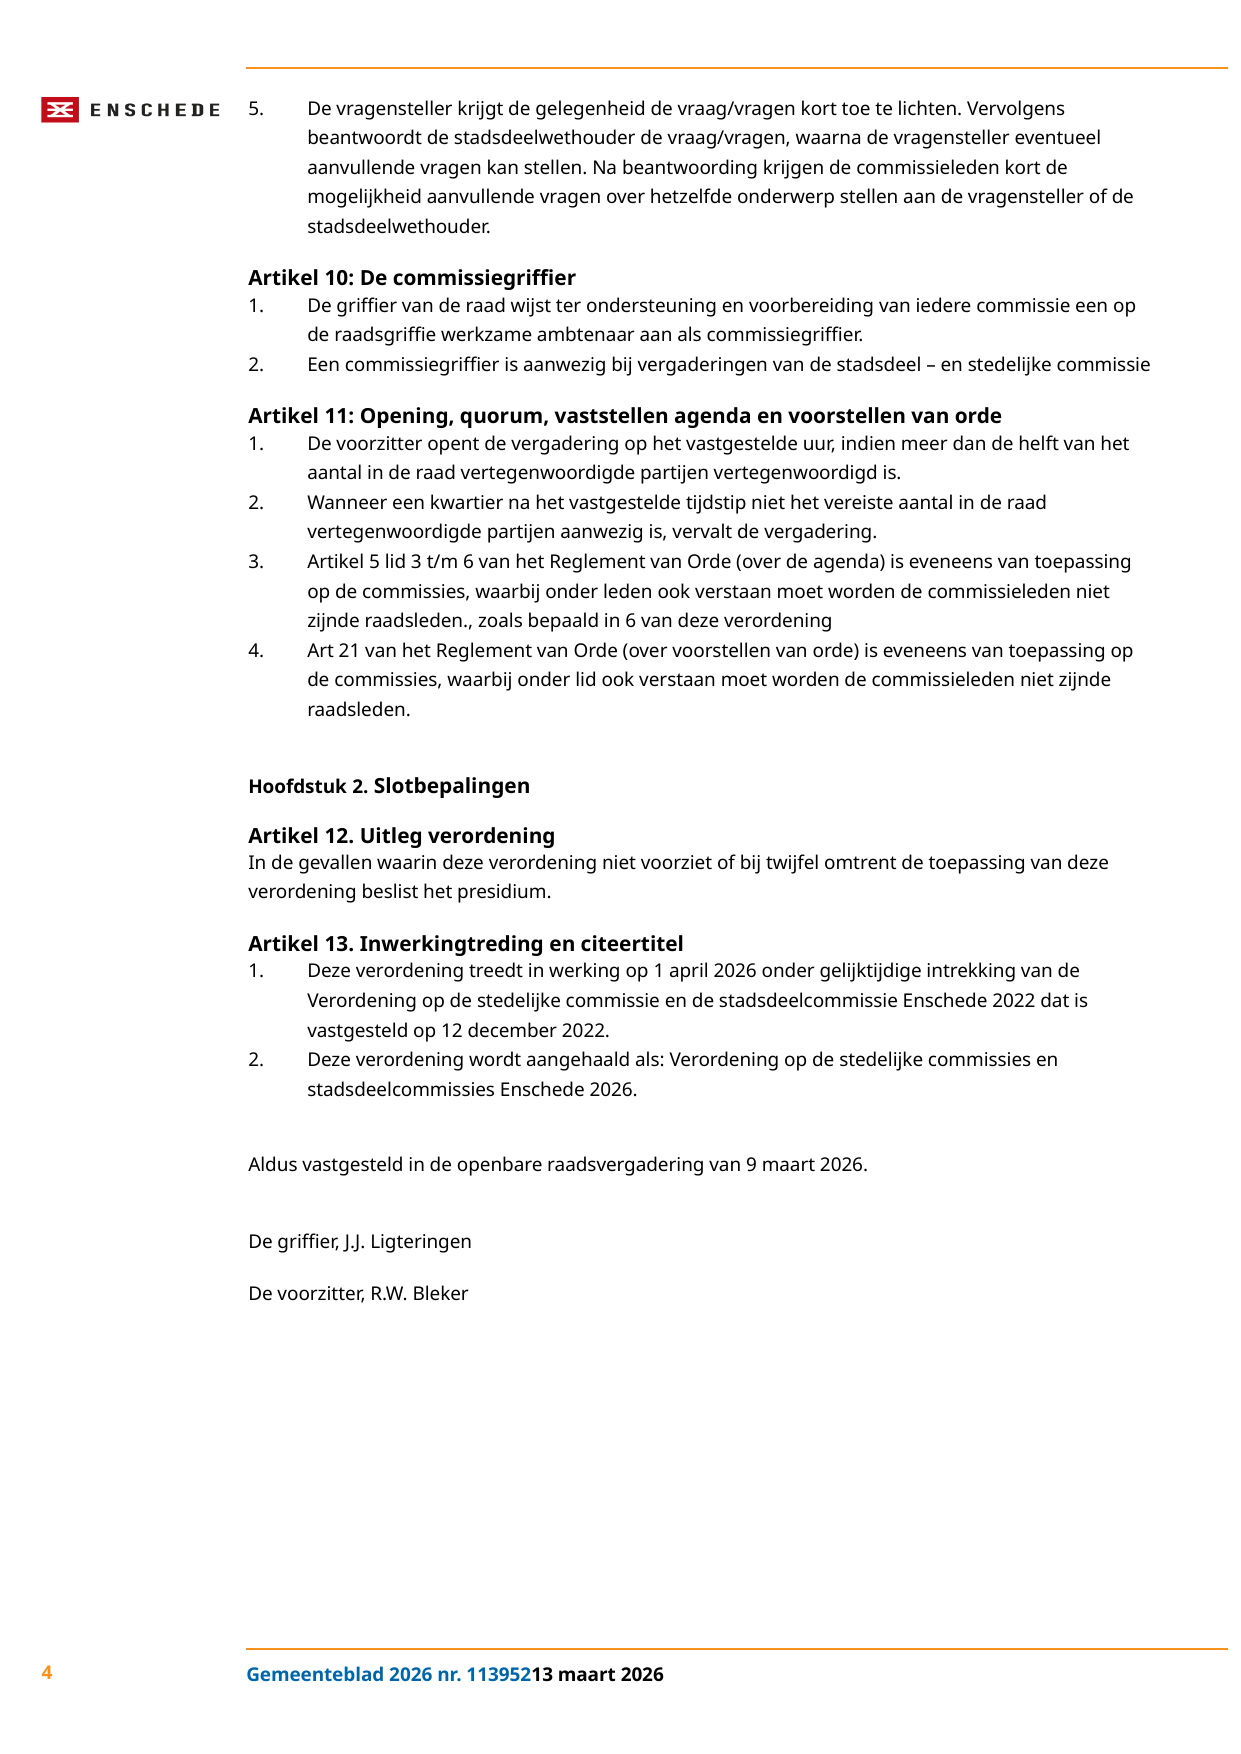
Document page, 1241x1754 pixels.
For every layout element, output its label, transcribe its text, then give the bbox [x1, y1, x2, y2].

picture [41, 47, 231, 172]
list De vragensteller krijgt de gelegenheid de vraag/vragen kort toe te lichten. Vervolgens beantwoordt de stadsdeelwethouder de vraag/vragen, waarna de vragensteller eventueel aanvullende vragen kan stellen. Na beantwoording krijgen de commissieleden kort de mogelijkheid aanvullende vragen over hetzelfde onderwerp stellen aan de vragensteller of de stadsdeelwethouder. [248, 95, 1152, 239]
list De voorzitter opent de vergadering op het vastgestelde uur, indien meer dan de helft van het aantal in de raad vertegenwoordigde partijen vertegenwoordigd is. [248, 430, 1152, 485]
list Deze verordening treedt in werking op 1 april 2026 onder gelijktijdige intrekking van de Verordening op de stedelijke commissie en de stadsdeelcommissie Enschede 2022 dat is vastgesteld op 12 december 2022. [248, 958, 1152, 1042]
list Wanneer een kwartier na het vastgestelde tijdstip niet het vereiste aantal in de raad vertegenwoordigde partijen aanwezig is, vervalt de vergadering. [248, 489, 1152, 544]
text Artikel 13. Inwerkingtreding en citeertitel [248, 929, 1152, 958]
text Artikel 12. Uitleg verordening [248, 821, 1152, 849]
text Aldus vastgesteld in de openbare raadsvergadering van 9 maart 2026. [248, 1151, 1152, 1177]
text De voorzitter, R.W. Bleker [248, 1280, 1152, 1306]
list Artikel 5 lid 3 t/m 6 van het Reglement van Orde (over de agenda) is eveneens van toepassing op de commissies, waarbij onder leden ook verstaan moet worden de commissieleden niet zijnde raadsleden., zoals bepaald in 6 van deze verordening [248, 548, 1152, 633]
text Artikel 10: De commissiegriffier [248, 263, 1152, 292]
list De griffier van de raad wijst ter ondersteuning en voorbereiding van iedere commissie een op de raadsgriffie werkzame ambtenaar aan als commissiegriffier. [248, 292, 1152, 347]
list Deze verordening wordt aangehaald als: Verordening op de stedelijke commissies en stadsdeelcommissies Enschede 2026. [248, 1046, 1152, 1102]
text Artikel 11: Opening, quorum, vaststellen agenda en voorstellen van orde [248, 402, 1152, 430]
list Art 21 van het Reglement van Orde (over voorstellen van orde) is eveneens van toepassing op de commissies, waarbij onder lid ook verstaan moet worden de commissieleden niet zijnde raadsleden. [248, 637, 1152, 722]
text Hoofdstuk 2. Slotbepalingen [248, 771, 1152, 800]
text De griffier, J.J. Ligteringen [248, 1228, 1152, 1254]
text In de gevallen waarin deze verordening niet voorziet of bij twijfel omtrent de toepassing van deze verordening beslist het presidium. [248, 849, 1152, 904]
list Een commissiegriffier is aanwezig bij vergaderingen van de stadsdeel – en stedelijke commissie [248, 351, 1152, 377]
